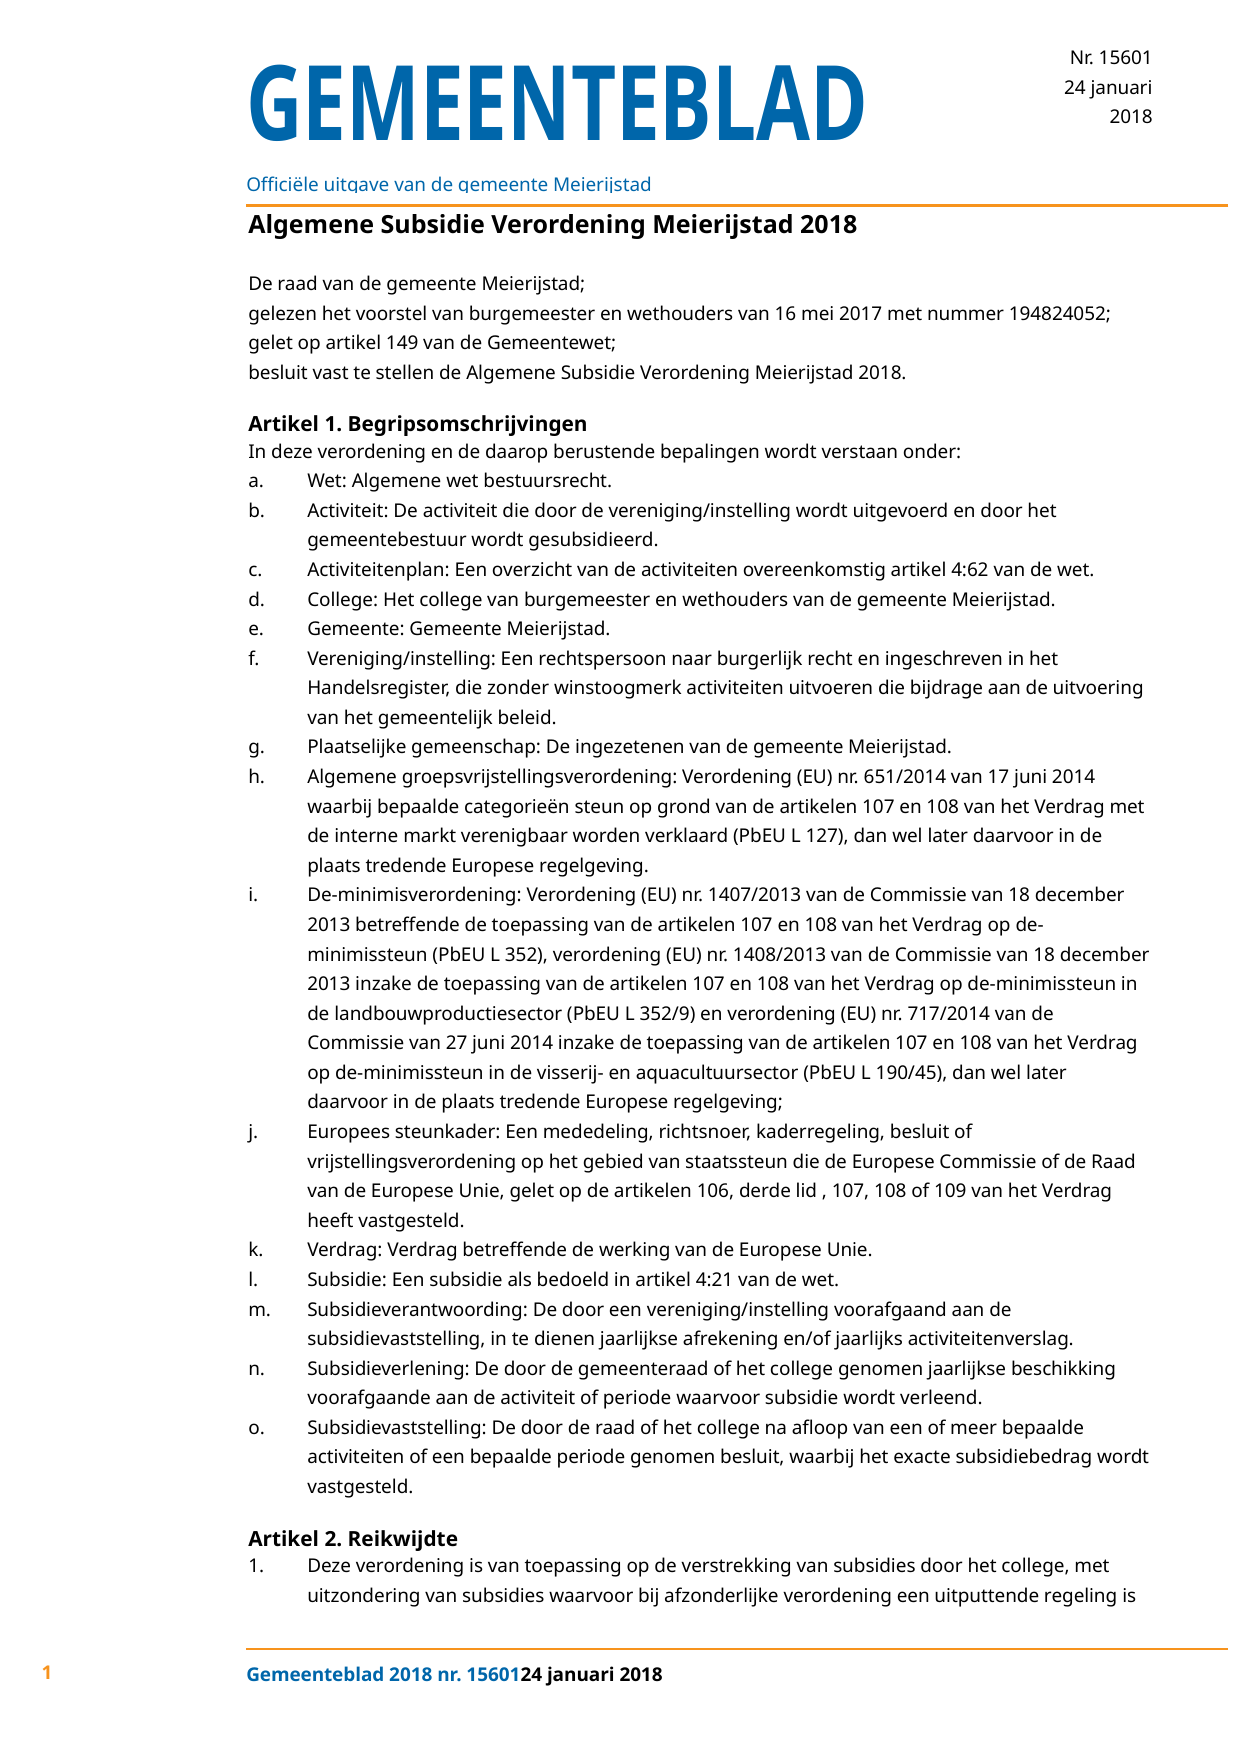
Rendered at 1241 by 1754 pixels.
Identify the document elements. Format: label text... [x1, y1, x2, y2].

list Activiteitenplan: Een overzicht van de activiteiten overeenkomstig artikel 4:62 van de wet. [248, 556, 1152, 582]
list College: Het college van burgemeester en wethouders van de gemeente Meierijstad. [248, 586, 1152, 612]
text De raad van de gemeente Meierijstad; [248, 270, 1152, 296]
text Algemene Subsidie Verordening Meierijstad 2018 [248, 207, 1152, 241]
list Subsidie: Een subsidie als bedoeld in artikel 4:21 van de wet. [248, 1266, 1152, 1292]
list Europees steunkader: Een mededeling, richtsnoer, kaderregeling, besluit of vrijstellingsverordening op het gebied van staatssteun die de Europese Commissie of de Raad van de Europese Unie, gelet op de artikelen 106, derde lid , 107, 108 of 109 van het Verdrag heeft vastgesteld. [248, 1118, 1152, 1233]
list Subsidieverantwoording: De door een vereniging/instelling voorafgaand aan de subsidievaststelling, in te dienen jaarlijkse afrekening en/of jaarlijks activiteitenverslag. [248, 1296, 1152, 1351]
text besluit vast te stellen de Algemene Subsidie Verordening Meierijstad 2018. [248, 359, 1152, 385]
list Vereniging/instelling: Een rechtspersoon naar burgerlijk recht en ingeschreven in het Handelsregister, die zonder winstoogmerk activiteiten uitvoeren die bijdrage aan de uitvoering van het gemeentelijk beleid. [248, 645, 1152, 730]
list Activiteit: De activiteit die door de vereniging/instelling wordt uitgevoerd en door het gemeentebestuur wordt gesubsidieerd. [248, 497, 1152, 552]
list Subsidievaststelling: De door de raad of het college na afloop van een of meer bepaalde activiteiten of een bepaalde periode genomen besluit, waarbij het exacte subsidiebedrag wordt vastgesteld. [248, 1414, 1152, 1499]
list Plaatselijke gemeenschap: De ingezetenen van de gemeente Meierijstad. [248, 734, 1152, 759]
list Wet: Algemene wet bestuursrecht. [248, 467, 1152, 493]
list De-minimisverordening: Verordening (EU) nr. 1407/2013 van de Commissie van 18 december 2013 betreffende de toepassing van de artikelen 107 en 108 van het Verdrag op de-minimissteun (PbEU L 352), verordening (EU) nr. 1408/2013 van de Commissie van 18 december 2013 inzake de toepassing van de artikelen 107 en 108 van het Verdrag op de-minimissteun in de landbouwproductiesector (PbEU L 352/9) en verordening (EU) nr. 717/2014 van de Commissie van 27 juni 2014 inzake de toepassing van de artikelen 107 en 108 van het Verdrag op de-minimissteun in de visserij- en aquacultuursector (PbEU L 190/45), dan wel later daarvoor in de plaats tredende Europese regelgeving; [248, 882, 1152, 1114]
list Verdrag: Verdrag betreffende de werking van de Europese Unie. [248, 1237, 1152, 1262]
text Artikel 1. Begripsomschrijvingen [248, 409, 1152, 438]
list Gemeente: Gemeente Meierijstad. [248, 615, 1152, 641]
list Algemene groepsvrijstellingsverordening: Verordening (EU) nr. 651/2014 van 17 juni 2014 waarbij bepaalde categorieën steun op grond van de artikelen 107 en 108 van het Verdrag met de interne markt verenigbaar worden verklaard (PbEU L 127), dan wel later daarvoor in de plaats tredende Europese regelgeving. [248, 763, 1152, 878]
text Artikel 2. Reikwijdte [248, 1524, 1152, 1552]
text gelet op artikel 149 van de Gemeentewet; [248, 329, 1152, 355]
list Deze verordening is van toepassing op de verstrekking van subsidies door het college, met uitzondering van subsidies waarvoor bij afzonderlijke verordening een uitputtende regeling is [248, 1552, 1152, 1607]
text gelezen het voorstel van burgemeester en wethouders van 16 mei 2017 met nummer 194824052; [248, 300, 1152, 326]
text In deze verordening en de daarop berustende bepalingen wordt verstaan onder: [248, 438, 1152, 464]
list Subsidieverlening: De door de gemeenteraad of het college genomen jaarlijkse beschikking voorafgaande aan de activiteit of periode waarvoor subsidie wordt verleend. [248, 1355, 1152, 1410]
picture [41, 47, 231, 172]
